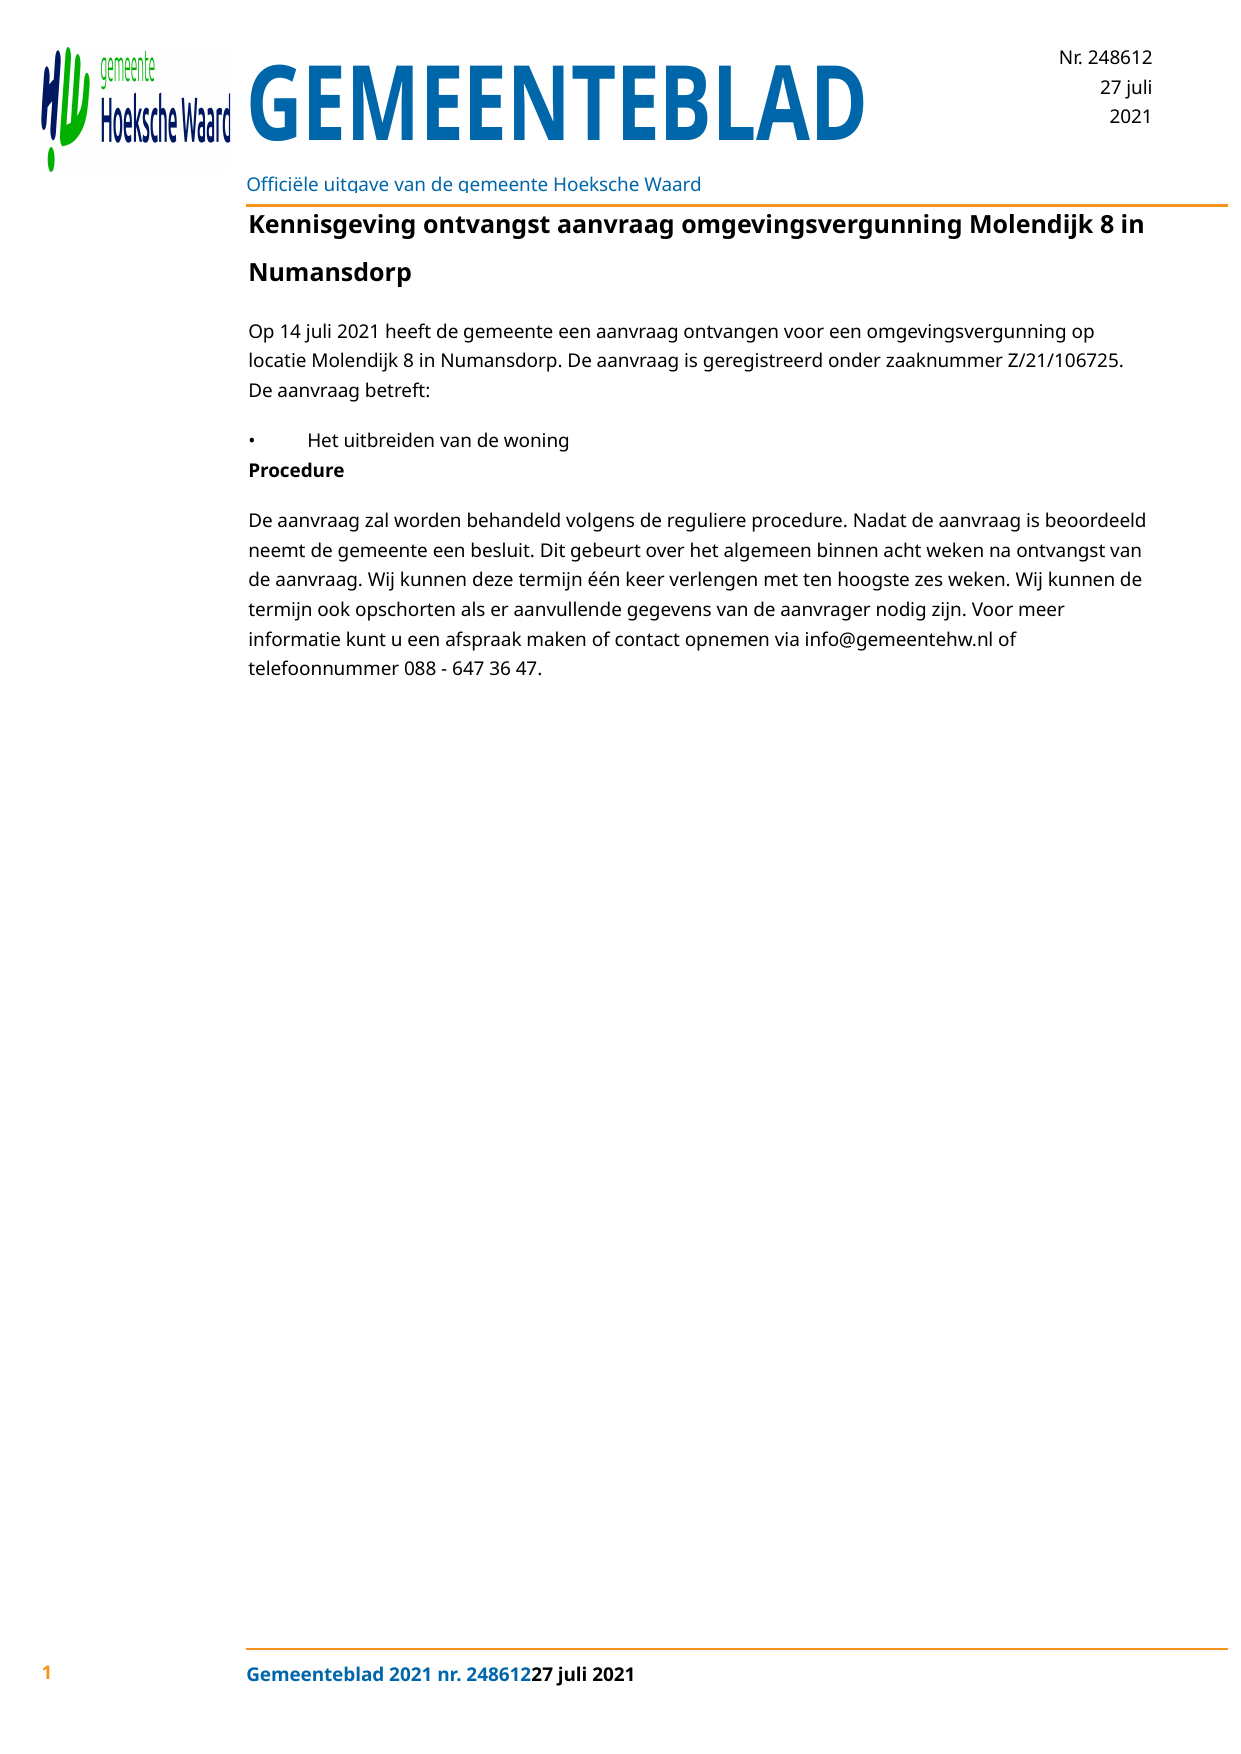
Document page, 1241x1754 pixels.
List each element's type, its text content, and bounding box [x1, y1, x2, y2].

text Op 14 juli 2021 heeft de gemeente een aanvraag ontvangen voor een omgevingsvergunning op locatie Molendijk 8 in Numansdorp. De aanvraag is geregistreerd onder zaaknummer Z/21/106725. De aanvraag betreft: [248, 318, 1152, 403]
picture [41, 47, 231, 172]
text De aanvraag zal worden behandeld volgens de reguliere procedure. Nadat de aanvraag is beoordeeld neemt de gemeente een besluit. Dit gebeurt over het algemeen binnen acht weken na ontvangst van de aanvraag. Wij kunnen deze termijn één keer verlengen met ten hoogste zes weken. Wij kunnen de termijn ook opschorten als er aanvullende gegevens van de aanvrager nodig zijn. Voor meer informatie kunt u een afspraak maken of contact opnemen via info@gemeentehw.nl of telefoonnummer 088 - 647 36 47. [248, 507, 1152, 681]
text Kennisgeving ontvangst aanvraag omgevingsvergunning Molendijk 8 in Numansdorp [248, 207, 1152, 288]
text Procedure [248, 457, 1152, 483]
list Het uitbreiden van de woning [248, 427, 1152, 453]
